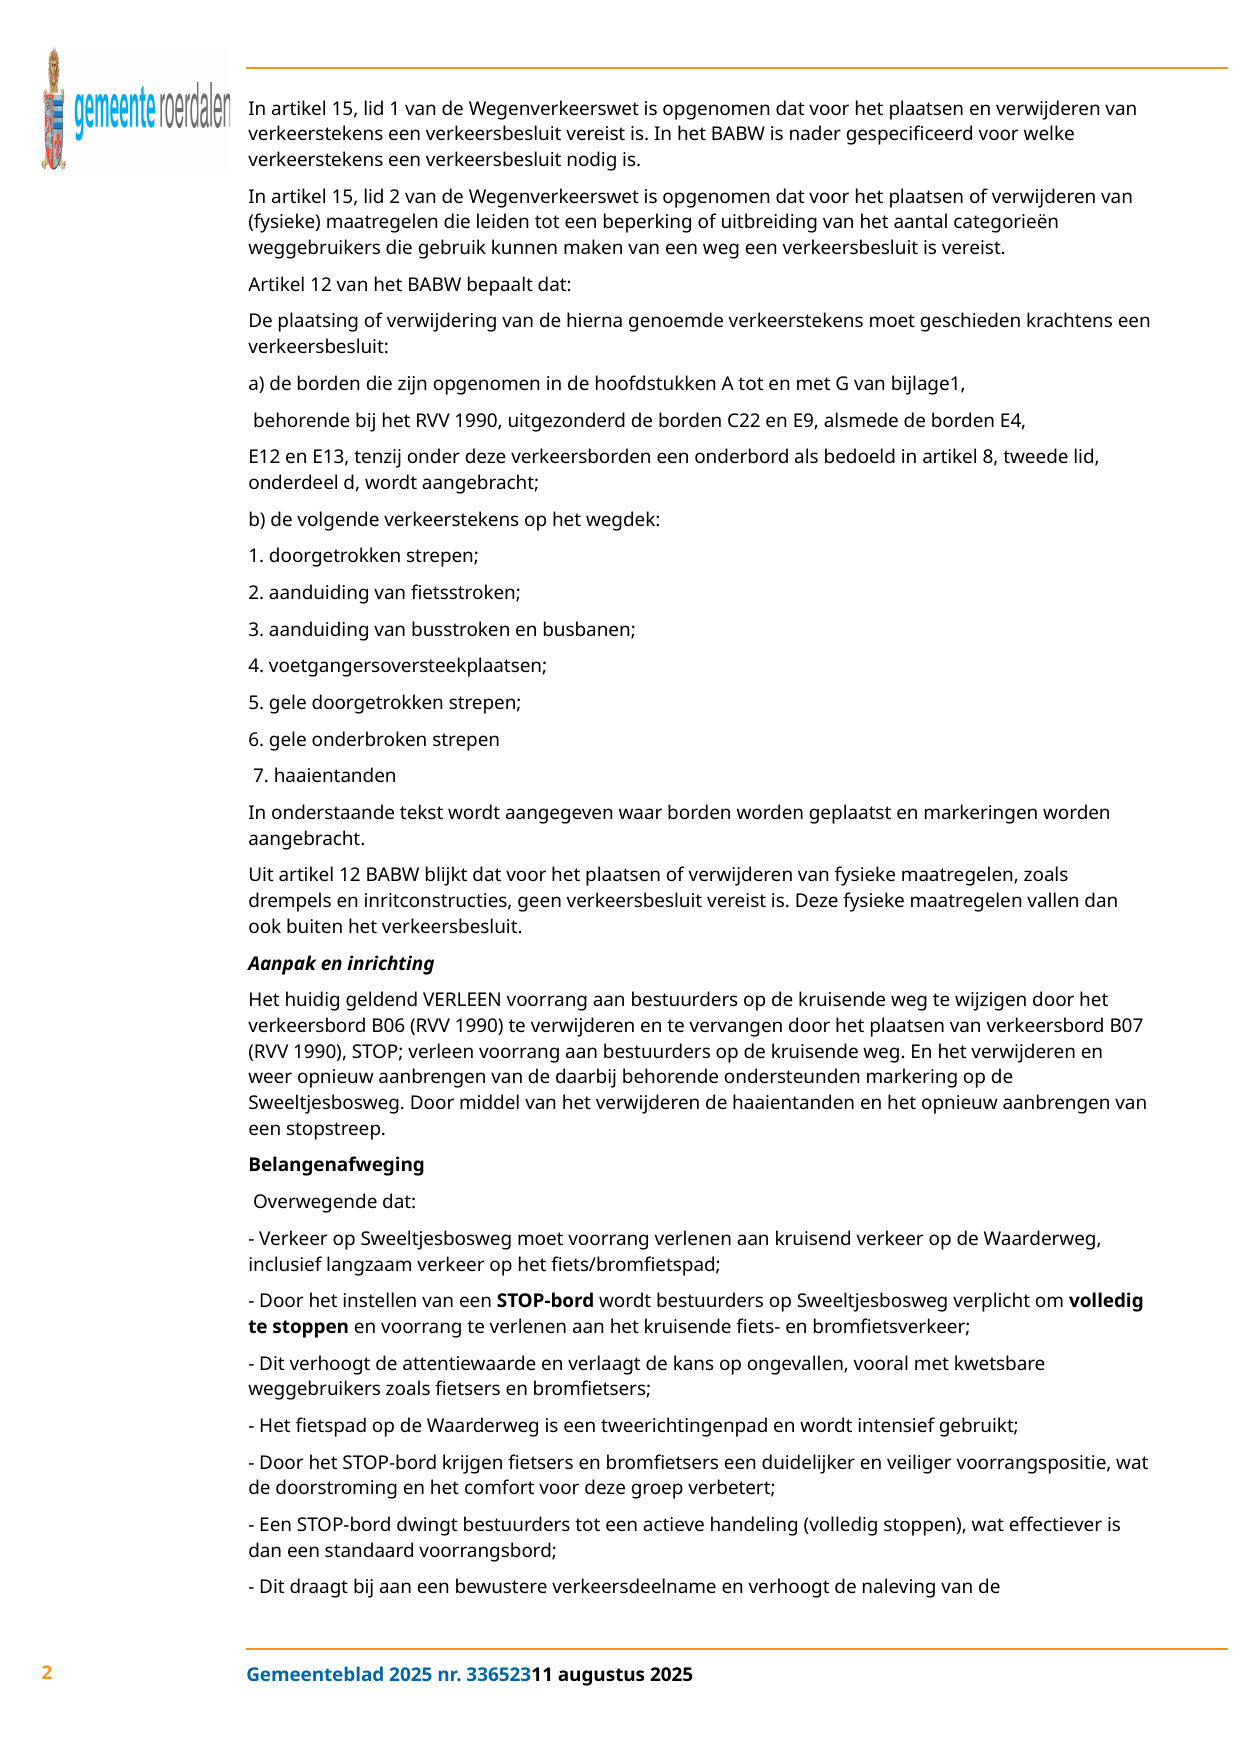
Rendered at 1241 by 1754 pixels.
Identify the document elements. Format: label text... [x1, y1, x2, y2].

text Uit artikel 12 BABW blijkt dat voor het plaatsen of verwijderen van fysieke maatregelen, zoals drempels en inritconstructies, geen verkeersbesluit vereist is. Deze fysieke maatregelen vallen dan ook buiten het verkeersbesluit. [248, 862, 1152, 939]
text 4. voetgangersoversteekplaatsen; [248, 652, 1152, 678]
text De plaatsing of verwijdering van de hierna genoemde verkeerstekens moet geschieden krachtens een verkeersbesluit: [248, 308, 1152, 359]
text - Het fietspad op de Waarderweg is een tweerichtingenpad en wordt intensief gebruikt; [248, 1412, 1152, 1438]
text Belangenafweging [248, 1152, 1152, 1177]
text Artikel 12 van het BABW bepaalt dat: [248, 271, 1152, 297]
text b) de volgende verkeerstekens op het wegdek: [248, 506, 1152, 532]
text In artikel 15, lid 1 van de Wegenverkeerswet is opgenomen dat voor het plaatsen en verwijderen van verkeerstekens een verkeersbesluit vereist is. In het BABW is nader gespecificeerd voor welke verkeerstekens een verkeersbesluit nodig is. [248, 95, 1152, 172]
text a) de borden die zijn opgenomen in de hoofdstukken A tot en met G van bijlage1, [248, 370, 1152, 396]
text - Verkeer op Sweeltjesbosweg moet voorrang verlenen aan kruisend verkeer op de Waarderweg, inclusief langzaam verkeer op het fiets/bromfietspad; [248, 1225, 1152, 1276]
text 7. haaientanden [248, 762, 1152, 788]
text Overwegende dat: [248, 1188, 1152, 1214]
text 1. doorgetrokken strepen; [248, 542, 1152, 568]
text behorende bij het RVV 1990, uitgezonderd de borden C22 en E9, alsmede de borden E4, [248, 407, 1152, 432]
text In onderstaande tekst wordt aangegeven waar borden worden geplaatst en markeringen worden aangebracht. [248, 799, 1152, 851]
text - Een STOP-bord dwingt bestuurders tot een actieve handeling (volledig stoppen), wat effectiever is dan een standaard voorrangsbord; [248, 1511, 1152, 1563]
text Het huidig geldend VERLEEN voorrang aan bestuurders op de kruisende weg te wijzigen door het verkeersbord B06 (RVV 1990) te verwijderen en te vervangen door het plaatsen van verkeersbord B07 (RVV 1990), STOP; verleen voorrang aan bestuurders op de kruisende weg. En het verwijderen en weer opnieuw aanbrengen van de daarbij behorende ondersteunden markering op de Sweeltjesbosweg. Door middel van het verwijderen de haaientanden en het opnieuw aanbrengen van een stopstreep. [248, 986, 1152, 1141]
text In artikel 15, lid 2 van de Wegenverkeerswet is opgenomen dat voor het plaatsen of verwijderen van (fysieke) maatregelen die leiden tot een beperking of uitbreiding van het aantal categorieën weggebruikers die gebruik kunnen maken van een weg een verkeersbesluit is vereist. [248, 183, 1152, 260]
text 5. gele doorgetrokken strepen; [248, 689, 1152, 715]
text - Dit verhoogt de attentiewaarde en verlaagt de kans op ongevallen, vooral met kwetsbare weggebruikers zoals fietsers en bromfietsers; [248, 1350, 1152, 1401]
text 6. gele onderbroken strepen [248, 726, 1152, 752]
picture [41, 47, 231, 172]
text - Door het instellen van een STOP-bord wordt bestuurders op Sweeltjesbosweg verplicht om volledig te stoppen en voorrang te verlenen aan het kruisende fiets- en bromfietsverkeer; [248, 1287, 1152, 1339]
text 2. aanduiding van fietsstroken; [248, 579, 1152, 605]
text Aanpak en inrichting [248, 950, 1152, 975]
text - Door het STOP-bord krijgen fietsers en bromfietsers een duidelijker en veiliger voorrangspositie, wat de doorstroming en het comfort voor deze groep verbetert; [248, 1449, 1152, 1500]
text 3. aanduiding van busstroken en busbanen; [248, 616, 1152, 642]
text - Dit draagt bij aan een bewustere verkeersdeelname en verhoogt de naleving van de [248, 1574, 1152, 1599]
text E12 en E13, tenzij onder deze verkeersborden een onderbord als bedoeld in artikel 8, tweede lid, onderdeel d, wordt aangebracht; [248, 443, 1152, 495]
